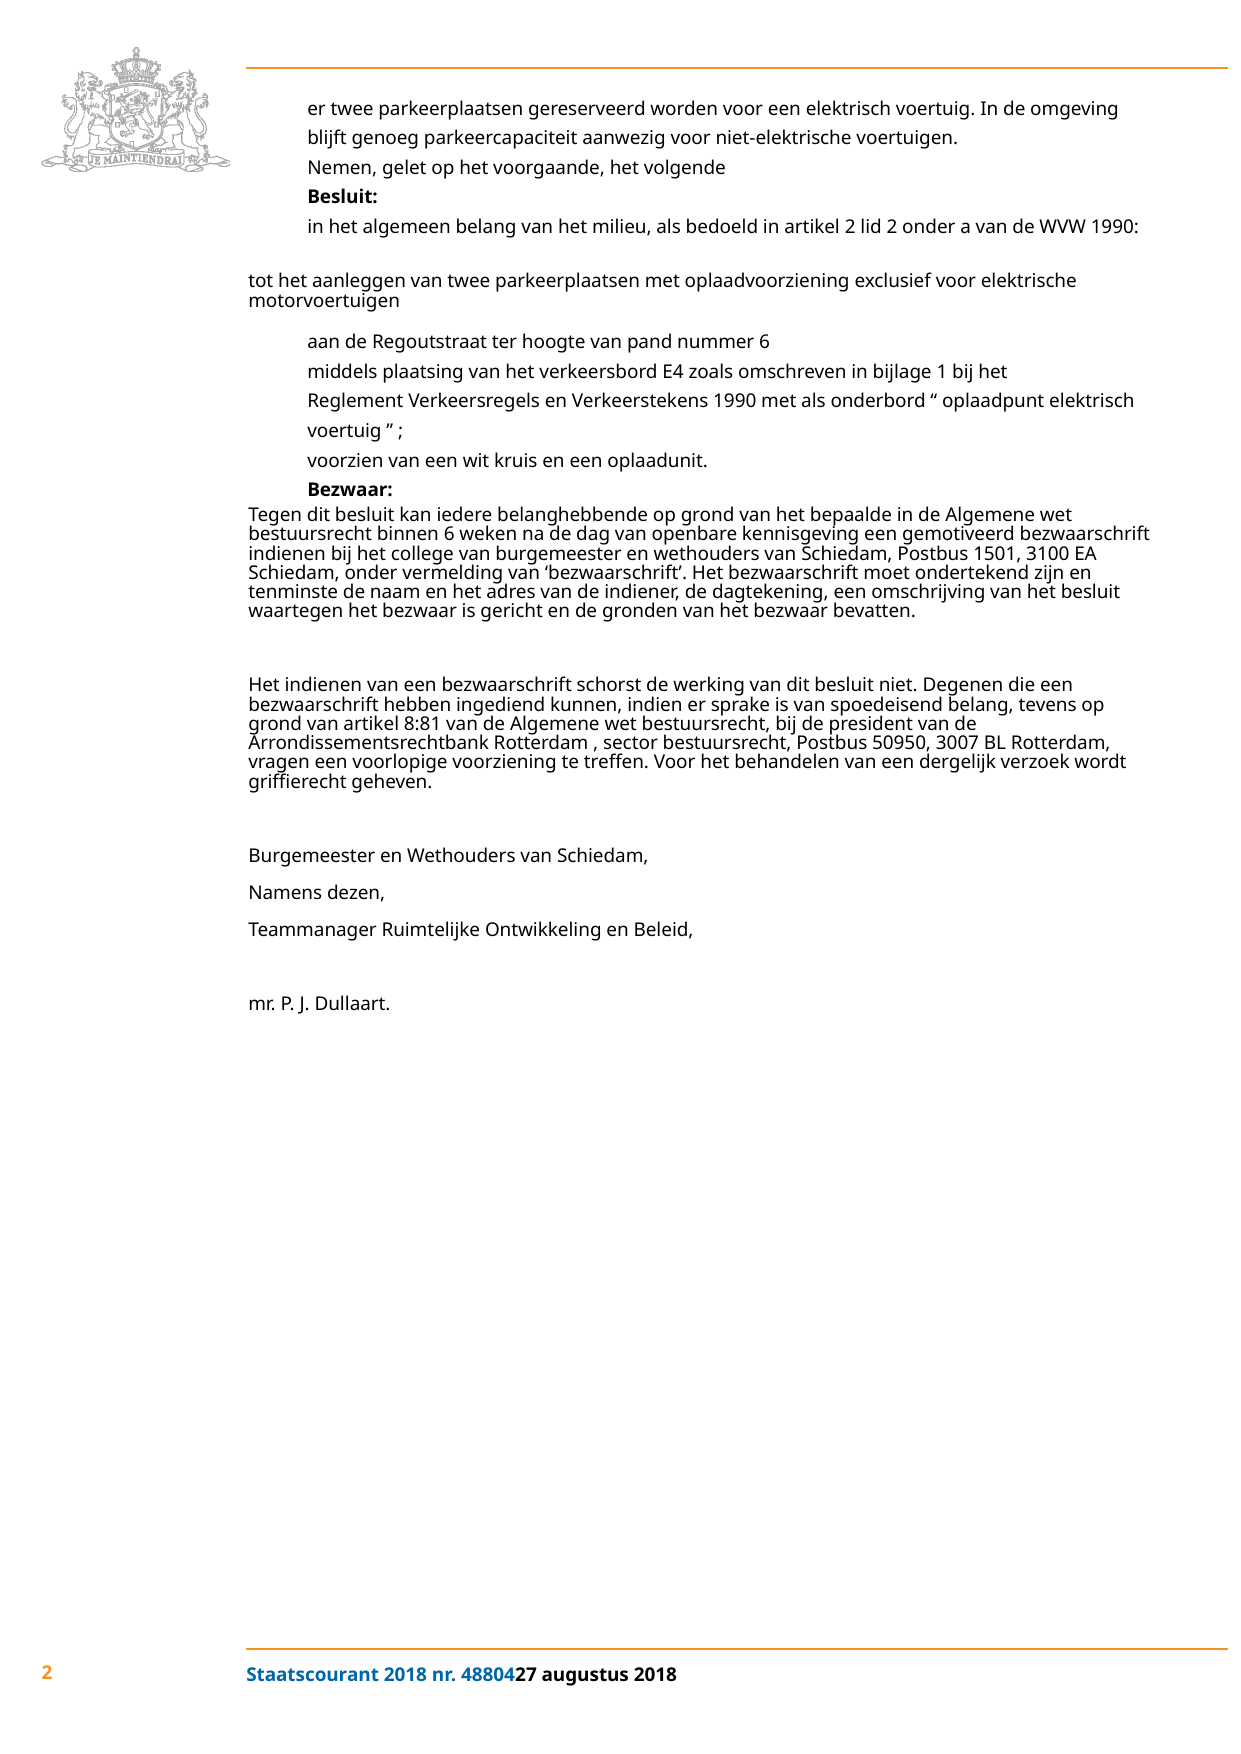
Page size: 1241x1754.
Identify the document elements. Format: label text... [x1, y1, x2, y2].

text Burgemeester en Wethouders van Schiedam, [248, 847, 1152, 866]
text Namens dezen, [248, 884, 1152, 903]
list Besluit: [248, 183, 1152, 209]
list aan de Regoutstraat ter hoogte van pand nummer 6 [248, 328, 1152, 354]
list voorzien van een wit kruis en een oplaadunit. [248, 447, 1152, 473]
list er twee parkeerplaatsen gereserveerd worden voor een elektrisch voertuig. In de omgeving blijft genoeg parkeercapaciteit aanwezig voor niet-elektrische voertuigen. [248, 95, 1152, 150]
text Het indienen van een bezwaarschrift schorst de werking van dit besluit niet. Degenen die een bezwaarschrift hebben ingediend kunnen, indien er sprake is van spoedeisend belang, tevens op grond van artikel 8:81 van de Algemene wet bestuursrecht, bij de president van de Arrondissementsrechtbank Rotterdam , sector bestuursrecht, Postbus 50950, 3007 BL Rotterdam, vragen een voorlopige voorziening te treffen. Voor het behandelen van een dergelijk verzoek wordt griffierecht geheven. [248, 676, 1152, 792]
text Tegen dit besluit kan iedere belanghebbende op grond van het bepaalde in de Algemene wet bestuursrecht binnen 6 weken na de dag van openbare kennisgeving een gemotiveerd bezwaarschrift indienen bij het college van burgemeester en wethouders van Schiedam, Postbus 1501, 3100 EA Schiedam, onder vermelding van ‘bezwaarschrift’. Het bezwaarschrift moet ondertekend zijn en tenminste de naam en het adres van de indiener, de dagtekening, een omschrijving van het besluit waartegen het bezwaar is gericht en de gronden van het bezwaar bevatten. [248, 506, 1152, 622]
list Nemen, gelet op het voorgaande, het volgende [248, 154, 1152, 180]
text mr. P. J. Dullaart. [248, 994, 1152, 1014]
text Teammanager Ruimtelijke Ontwikkeling en Beleid, [248, 921, 1152, 940]
list middels plaatsing van het verkeersbord E4 zoals omschreven in bijlage 1 bij het [248, 358, 1152, 384]
picture [41, 47, 231, 172]
text tot het aanleggen van twee parkeerplaatsen met oplaadvoorziening exclusief voor elektrische motorvoertuigen [248, 272, 1152, 311]
list in het algemeen belang van het milieu, als bedoeld in artikel 2 lid 2 onder a van de WVW 1990: [248, 213, 1152, 239]
list Reglement Verkeersregels en Verkeerstekens 1990 met als onderbord “ oplaadpunt elektrisch voertuig ” ; [248, 388, 1152, 443]
list Bezwaar: [248, 476, 1152, 502]
